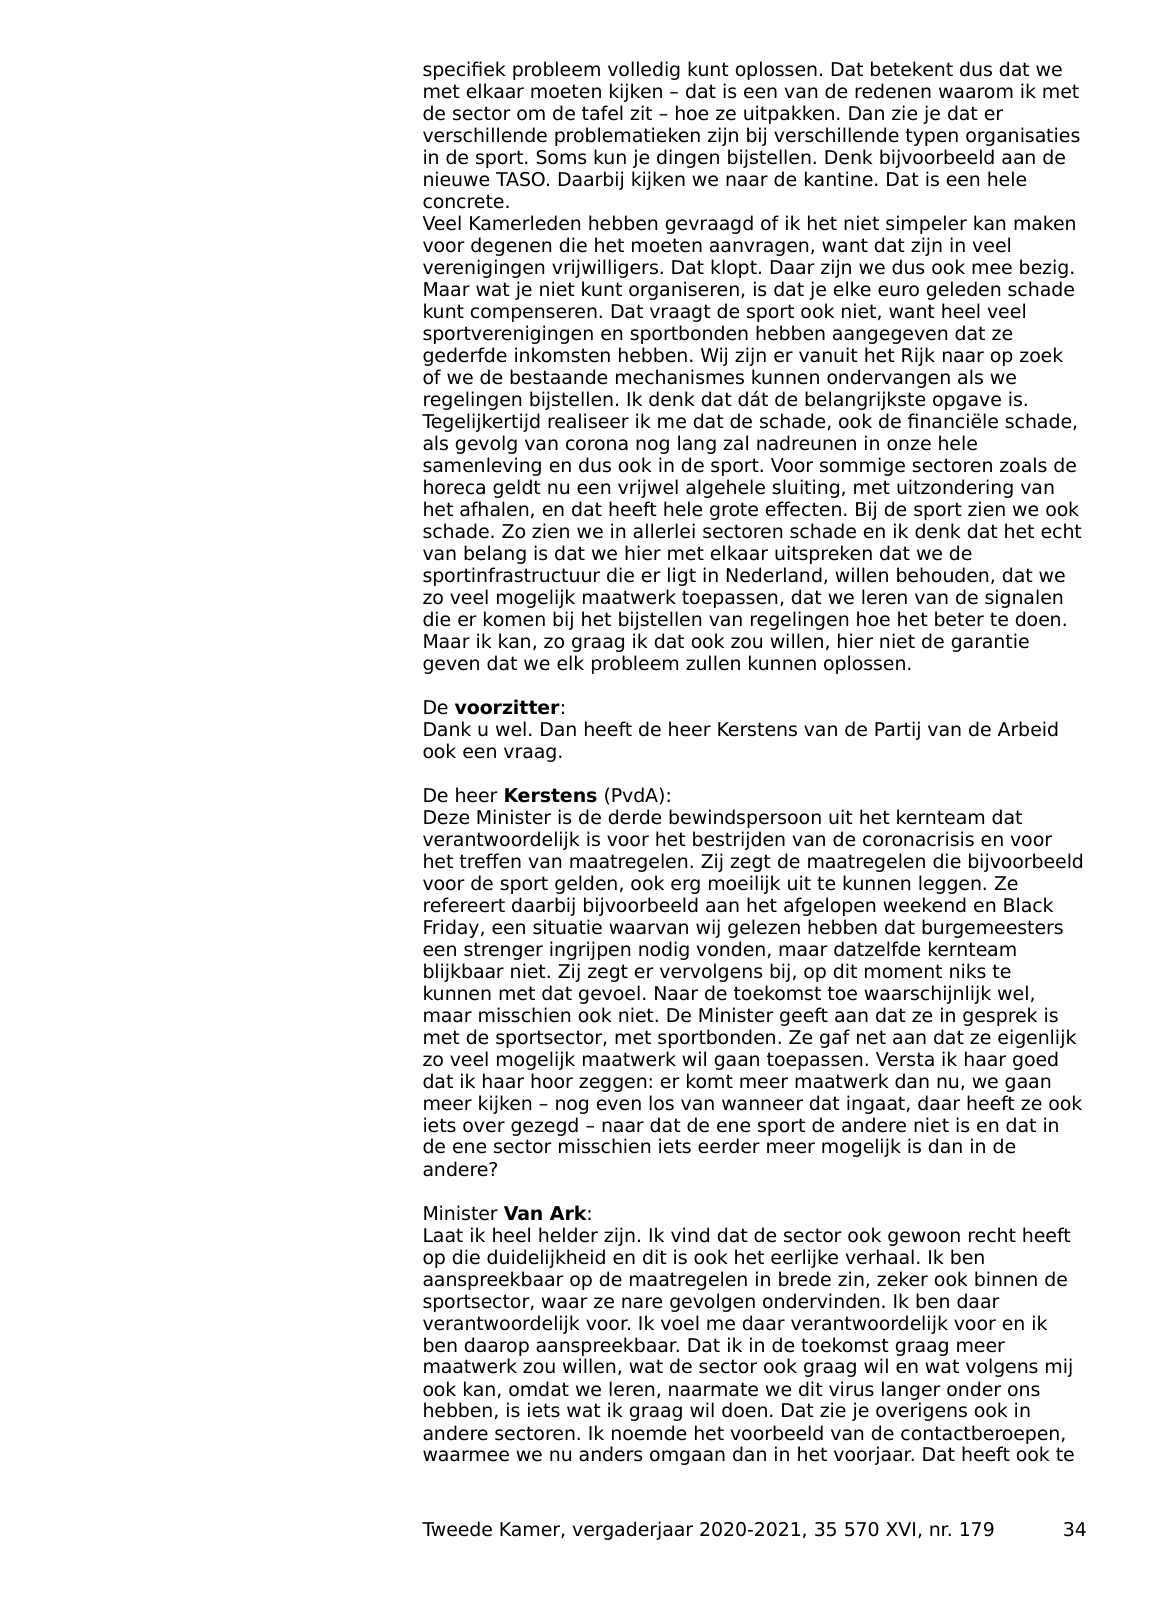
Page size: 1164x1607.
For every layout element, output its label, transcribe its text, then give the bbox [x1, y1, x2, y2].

text Minister Van Ark: [422, 1203, 1087, 1224]
text Laat ik heel helder zijn. Ik vind dat de sector ook gewoon recht heeft op die duidelijkheid en dit is ook het eerlijke verhaal. Ik ben aanspreekbaar op de maatregelen in brede zin, zeker ook binnen de sportsector, waar ze nare gevolgen ondervinden. Ik ben daar verantwoordelijk voor. Ik voel me daar verantwoordelijk voor en ik ben daarop aanspreekbaar. Dat ik in de toekomst graag meer maatwerk zou willen, wat de sector ook graag wil en wat volgens mij ook kan, omdat we leren, naarmate we dit virus langer onder ons hebben, is iets wat ik graag wil doen. Dat zie je overigens ook in andere sectoren. Ik noemde het voorbeeld van de contactberoepen, waarmee we nu anders omgaan dan in het voorjaar. Dat heeft ook te [422, 1224, 1087, 1466]
text Deze Minister is de derde bewindspersoon uit het kernteam dat verantwoordelijk is voor het bestrijden van de coronacrisis en voor het treffen van maatregelen. Zij zegt de maatregelen die bijvoorbeeld voor de sport gelden, ook erg moeilijk uit te kunnen leggen. Ze refereert daarbij bijvoorbeeld aan het afgelopen weekend en Black Friday, een situatie waarvan wij gelezen hebben dat burgemeesters een strenger ingrijpen nodig vonden, maar datzelfde kernteam blijkbaar niet. Zij zegt er vervolgens bij, op dit moment niks te kunnen met dat gevoel. Naar de toekomst toe waarschijnlijk wel, maar misschien ook niet. De Minister geeft aan dat ze in gesprek is met de sportsector, met sportbonden. Ze gaf net aan dat ze eigenlijk zo veel mogelijk maatwerk wil gaan toepassen. Versta ik haar goed dat ik haar hoor zeggen: er komt meer maatwerk dan nu, we gaan meer kijken – nog even los van wanneer dat ingaat, daar heeft ze ook iets over gezegd – naar dat de ene sport de andere niet is en dat in de ene sector misschien iets eerder meer mogelijk is dan in de andere? [422, 807, 1087, 1180]
text specifiek probleem volledig kunt oplossen. Dat betekent dus dat we met elkaar moeten kijken – dat is een van de redenen waarom ik met de sector om de tafel zit – hoe ze uitpakken. Dan zie je dat er verschillende problematieken zijn bij verschillende typen organisaties in de sport. Soms kun je dingen bijstellen. Denk bijvoorbeeld aan de nieuwe TASO. Daarbij kijken we naar de kantine. Dat is een hele concrete. [422, 59, 1087, 213]
text Veel Kamerleden hebben gevraagd of ik het niet simpeler kan maken voor degenen die het moeten aanvragen, want dat zijn in veel verenigingen vrijwilligers. Dat klopt. Daar zijn we dus ook mee bezig. Maar wat je niet kunt organiseren, is dat je elke euro geleden schade kunt compenseren. Dat vraagt de sport ook niet, want heel veel sportverenigingen en sportbonden hebben aangegeven dat ze gederfde inkomsten hebben. Wij zijn er vanuit het Rijk naar op zoek of we de bestaande mechanismes kunnen ondervangen als we regelingen bijstellen. Ik denk dat dát de belangrijkste opgave is. [422, 213, 1087, 411]
text Tegelijkertijd realiseer ik me dat de schade, ook de financiële schade, als gevolg van corona nog lang zal nadreunen in onze hele samenleving en dus ook in de sport. Voor sommige sectoren zoals de horeca geldt nu een vrijwel algehele sluiting, met uitzondering van het afhalen, en dat heeft hele grote effecten. Bij de sport zien we ook schade. Zo zien we in allerlei sectoren schade en ik denk dat het echt van belang is dat we hier met elkaar uitspreken dat we de sportinfrastructuur die er ligt in Nederland, willen behouden, dat we zo veel mogelijk maatwerk toepassen, dat we leren van de signalen die er komen bij het bijstellen van regelingen hoe het beter te doen. Maar ik kan, zo graag ik dat ook zou willen, hier niet de garantie geven dat we elk probleem zullen kunnen oplossen. [422, 411, 1087, 674]
text De voorzitter: [422, 697, 1087, 719]
text De heer Kerstens (PvdA): [422, 785, 1087, 807]
text Dank u wel. Dan heeft de heer Kerstens van de Partij van de Arbeid ook een vraag. [422, 719, 1087, 763]
